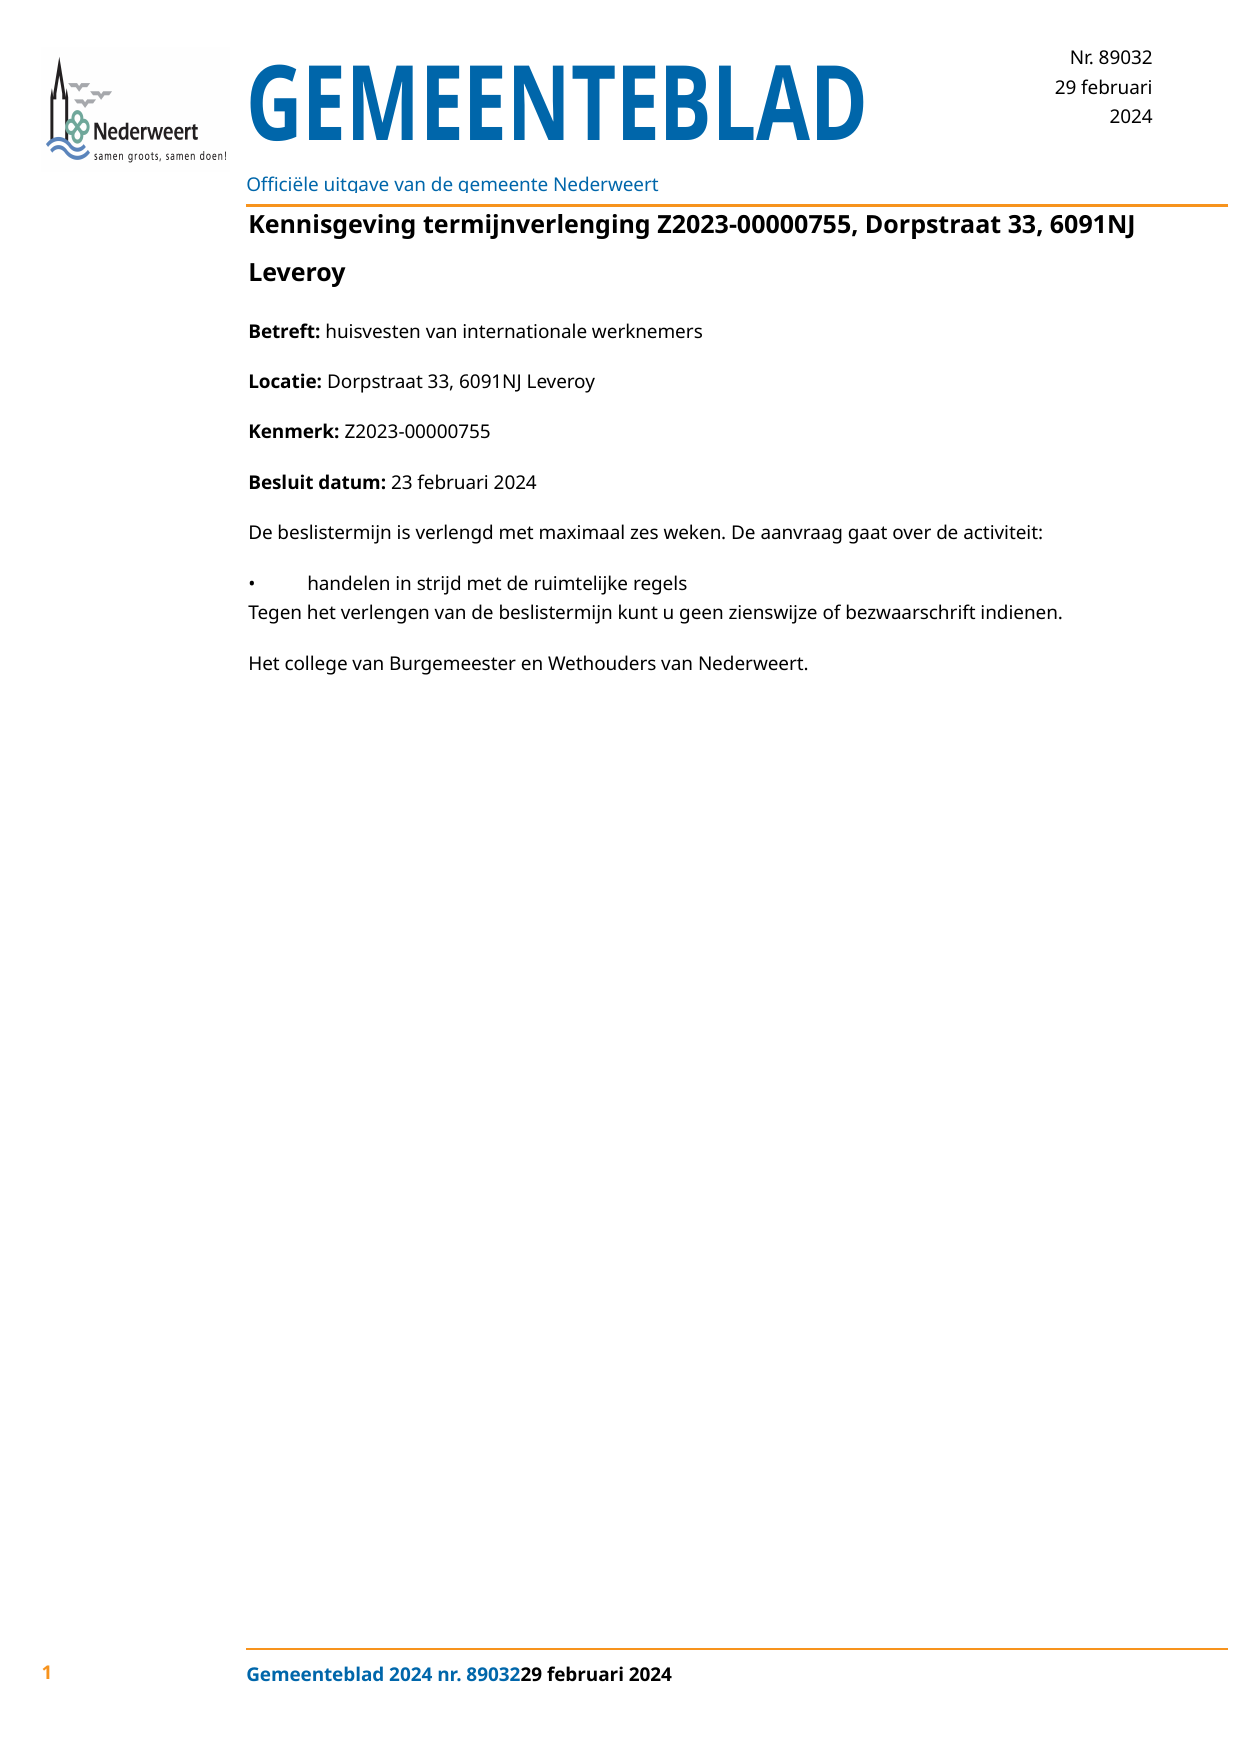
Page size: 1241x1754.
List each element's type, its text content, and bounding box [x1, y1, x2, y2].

text Kennisgeving termijnverlenging Z2023-00000755, Dorpstraat 33, 6091NJ Leveroy [248, 207, 1152, 288]
text Betreft: huisvesten van internationale werknemers [248, 318, 1152, 344]
text De beslistermijn is verlengd met maximaal zes weken. De aanvraag gaat over de activiteit: [248, 519, 1152, 545]
list handelen in strijd met de ruimtelijke regels [248, 570, 1152, 596]
text Het college van Burgemeester en Wethouders van Nederweert. [248, 650, 1152, 676]
picture [41, 47, 231, 172]
text Kenmerk: Z2023-00000755 [248, 419, 1152, 444]
text Tegen het verlengen van de beslistermijn kunt u geen zienswijze of bezwaarschrift indienen. [248, 599, 1152, 625]
text Locatie: Dorpstraat 33, 6091NJ Leveroy [248, 368, 1152, 394]
text Besluit datum: 23 februari 2024 [248, 469, 1152, 495]
